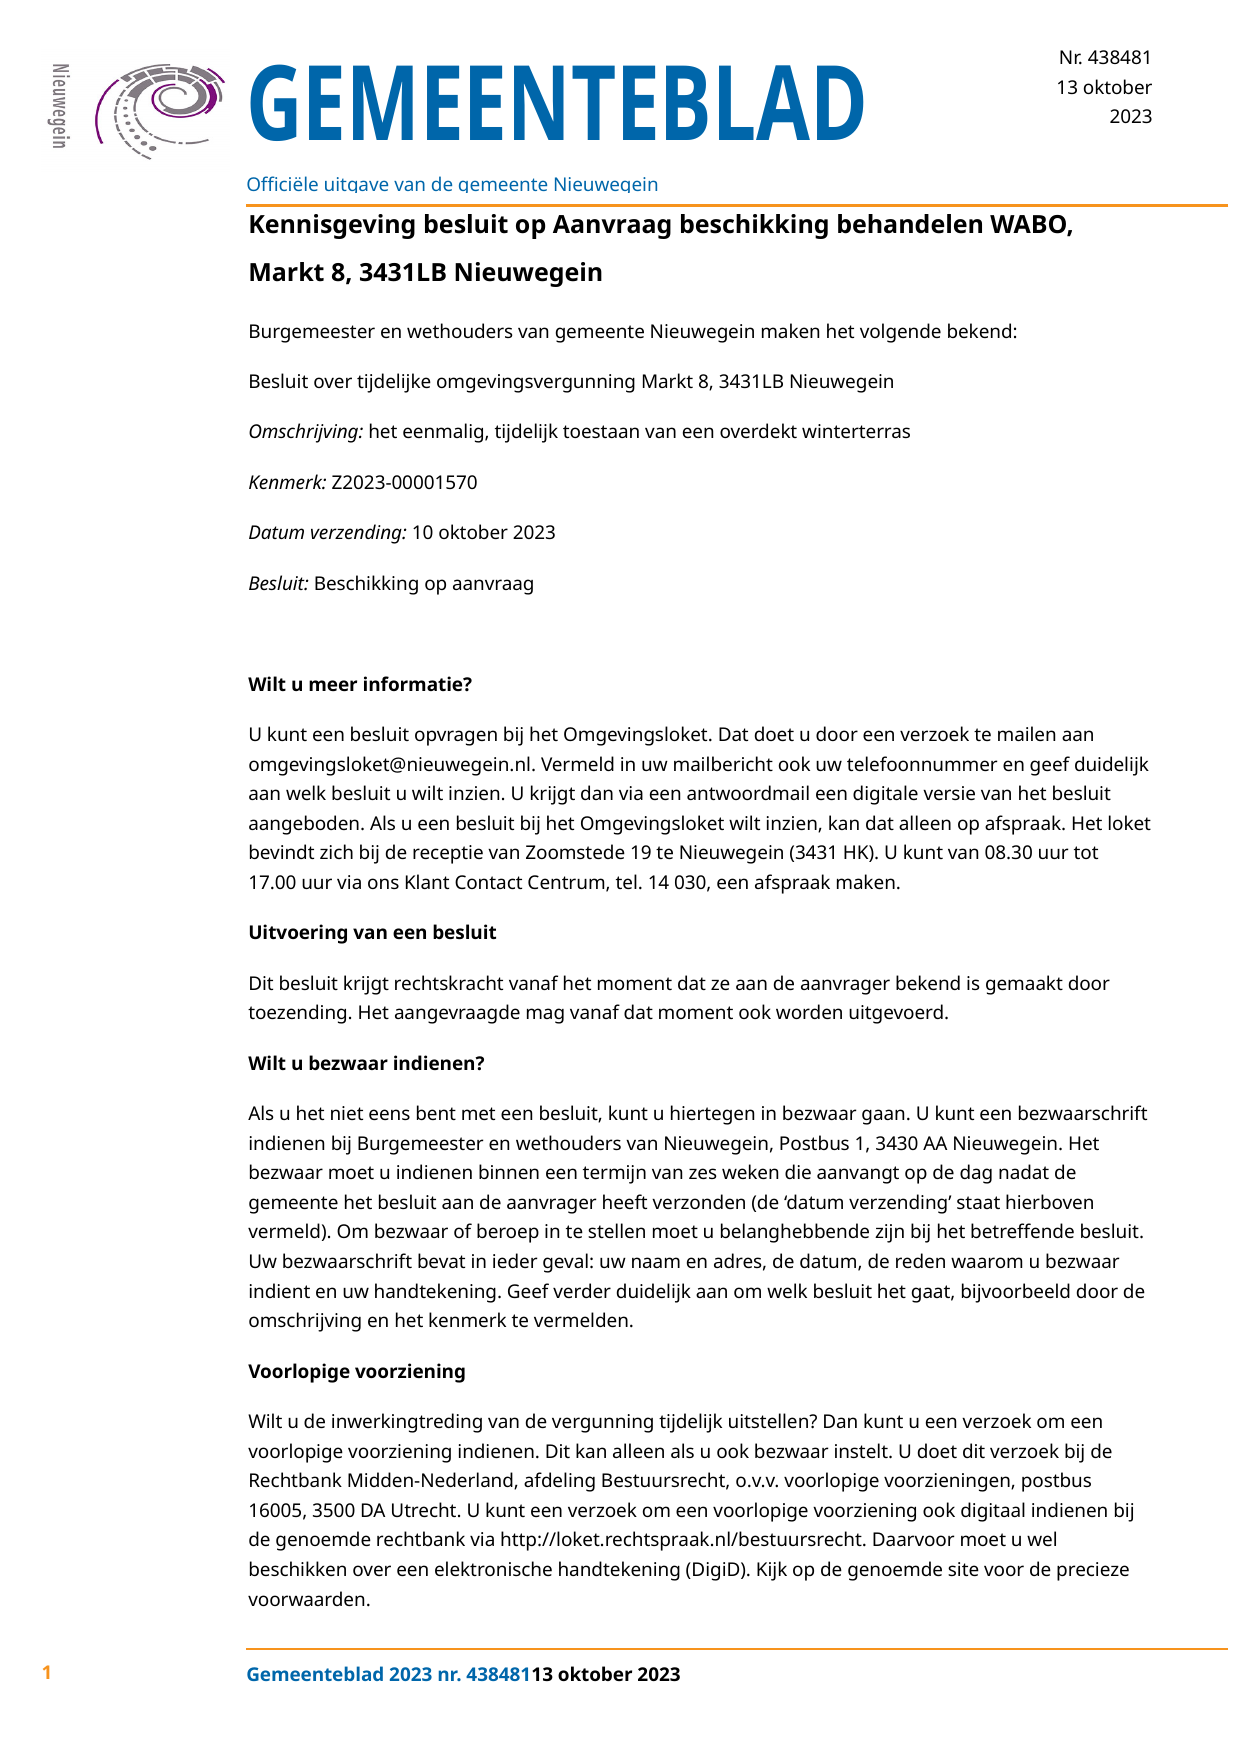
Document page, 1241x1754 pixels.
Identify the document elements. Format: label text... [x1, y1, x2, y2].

text Besluit over tijdelijke omgevingsvergunning Markt 8, 3431LB Nieuwegein [248, 368, 1152, 394]
text Burgemeester en wethouders van gemeente Nieuwegein maken het volgende bekend: [248, 318, 1152, 344]
text Dit besluit krijgt rechtskracht vanaf het moment dat ze aan de aanvrager bekend is gemaakt door toezending. Het aangevraagde mag vanaf dat moment ook worden uitgevoerd. [248, 970, 1152, 1025]
text Wilt u bezwaar indienen? [248, 1050, 1152, 1076]
picture [41, 47, 231, 172]
text Omschrijving: het eenmalig, tijdelijk toestaan van een overdekt winterterras [248, 419, 1152, 444]
text Datum verzending: 10 oktober 2023 [248, 519, 1152, 545]
text Als u het niet eens bent met een besluit, kunt u hiertegen in bezwaar gaan. U kunt een bezwaarschrift indienen bij Burgemeester en wethouders van Nieuwegein, Postbus 1, 3430 AA Nieuwegein. Het bezwaar moet u indienen binnen een termijn van zes weken die aanvangt op de dag nadat de gemeente het besluit aan de aanvrager heeft verzonden (de ‘datum verzending’ staat hierboven vermeld). Om bezwaar of beroep in te stellen moet u belanghebbende zijn bij het betreffende besluit. Uw bezwaarschrift bevat in ieder geval: uw naam en adres, de datum, de reden waarom u bezwaar indient en uw handtekening. Geef verder duidelijk aan om welk besluit het gaat, bijvoorbeeld door de omschrijving en het kenmerk te vermelden. [248, 1100, 1152, 1333]
text Wilt u meer informatie? [248, 671, 1152, 697]
text Voorlopige voorziening [248, 1358, 1152, 1384]
text Kenmerk: Z2023-00001570 [248, 469, 1152, 495]
text Wilt u de inwerkingtreding van de vergunning tijdelijk uitstellen? Dan kunt u een verzoek om een voorlopige voorziening indienen. Dit kan alleen als u ook bezwaar instelt. U doet dit verzoek bij de Rechtbank Midden-Nederland, afdeling Bestuursrecht, o.v.v. voorlopige voorzieningen, postbus 16005, 3500 DA Utrecht. U kunt een verzoek om een voorlopige voorziening ook digitaal indienen bij de genoemde rechtbank via http://loket.rechtspraak.nl/bestuursrecht. Daarvoor moet u wel beschikken over een elektronische handtekening (DigiD). Kijk op de genoemde site voor de precieze voorwaarden. [248, 1408, 1152, 1612]
text Besluit: Beschikking op aanvraag [248, 570, 1152, 596]
text U kunt een besluit opvragen bij het Omgevingsloket. Dat doet u door een verzoek te mailen aan omgevingsloket@nieuwegein.nl. Vermeld in uw mailbericht ook uw telefoonnummer en geef duidelijk aan welk besluit u wilt inzien. U krijgt dan via een antwoordmail een digitale versie van het besluit aangeboden. Als u een besluit bij het Omgevingsloket wilt inzien, kan dat alleen op afspraak. Het loket bevindt zich bij de receptie van Zoomstede 19 te Nieuwegein (3431 HK). U kunt van 08.30 uur tot 17.00 uur via ons Klant Contact Centrum, tel. 14 030, een afspraak maken. [248, 721, 1152, 895]
text Uitvoering van een besluit [248, 919, 1152, 945]
text Kennisgeving besluit op Aanvraag beschikking behandelen WABO, Markt 8, 3431LB Nieuwegein [248, 207, 1152, 288]
